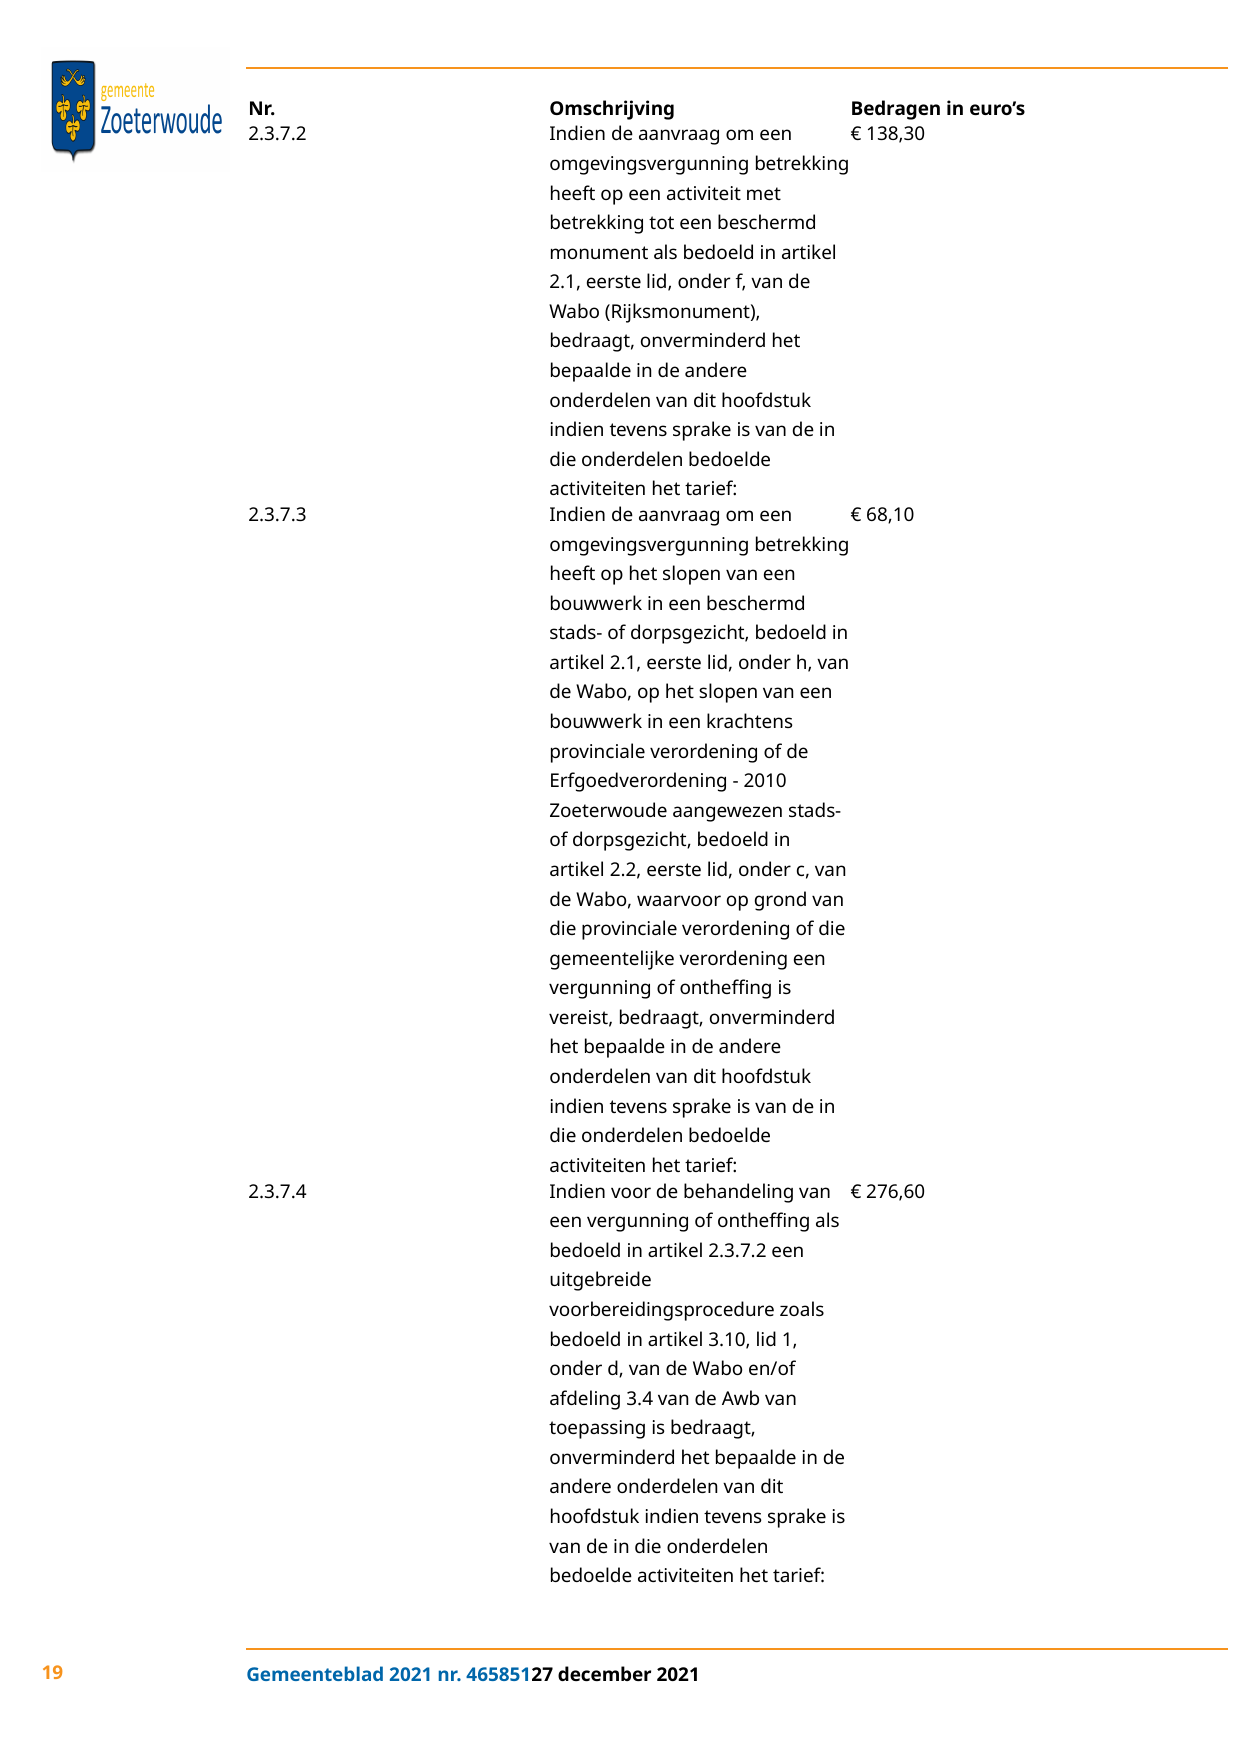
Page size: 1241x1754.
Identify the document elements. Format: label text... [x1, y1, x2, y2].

table_header Nr. [248, 95, 549, 121]
table_cell 2.3.7.2 [248, 121, 549, 501]
table_cell 2.3.7.4 [248, 1178, 549, 1588]
table_cell € 68,10 [850, 501, 1152, 1178]
table_cell Indien voor de behandeling van een vergunning of ontheffing als bedoeld in artikel 2.3.7.2 een uitgebreide voorbereidingsprocedure zoals bedoeld in artikel 3.10, lid 1, onder d, van de Wabo en/of afdeling 3.4 van de Awb van toepassing is bedraagt, onverminderd het bepaalde in de andere onderdelen van dit hoofdstuk indien tevens sprake is van de in die onderdelen bedoelde activiteiten het tarief: [549, 1178, 850, 1588]
table_cell € 138,30 [850, 121, 1152, 501]
table_cell Indien de aanvraag om een omgevingsvergunning betrekking heeft op het slopen van een bouwwerk in een beschermd stads- of dorpsgezicht, bedoeld in artikel 2.1, eerste lid, onder h, van de Wabo, op het slopen van een bouwwerk in een krachtens provinciale verordening of de Erfgoedverordening - 2010 Zoeterwoude aangewezen stads- of dorpsgezicht, bedoeld in artikel 2.2, eerste lid, onder c, van de Wabo, waarvoor op grond van die provinciale verordening of die gemeentelijke verordening een vergunning of ontheffing is vereist, bedraagt, onverminderd het bepaalde in de andere onderdelen van dit hoofdstuk indien tevens sprake is van de in die onderdelen bedoelde activiteiten het tarief: [549, 501, 850, 1178]
table_header Omschrijving [549, 95, 850, 121]
table_cell Indien de aanvraag om een omgevingsvergunning betrekking heeft op een activiteit met betrekking tot een beschermd monument als bedoeld in artikel 2.1, eerste lid, onder f, van de Wabo (Rijksmonument), bedraagt, onverminderd het bepaalde in de andere onderdelen van dit hoofdstuk indien tevens sprake is van de in die onderdelen bedoelde activiteiten het tarief: [549, 121, 850, 501]
table_cell € 276,60 [850, 1178, 1152, 1588]
picture [41, 47, 231, 172]
table_header Bedragen in euro’s [850, 95, 1152, 121]
table_cell 2.3.7.3 [248, 501, 549, 1178]
